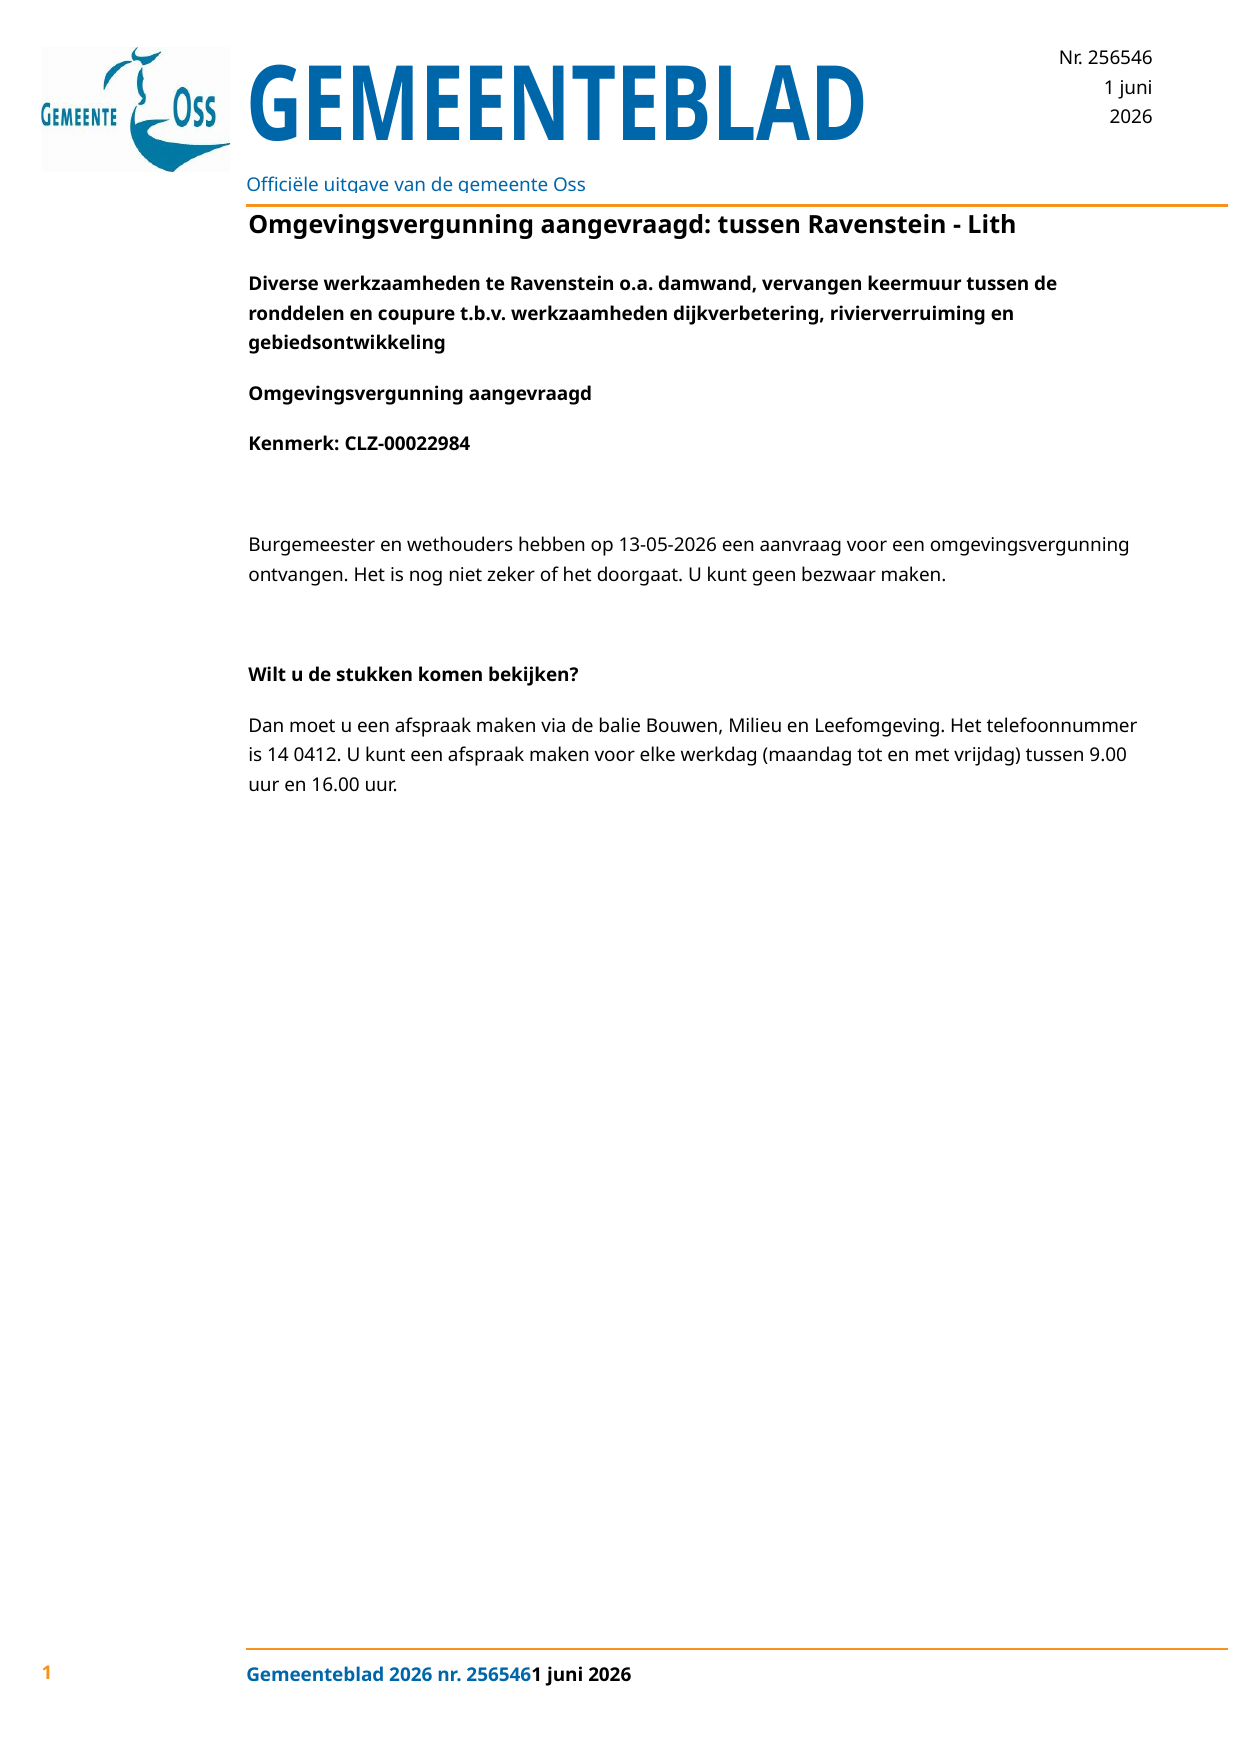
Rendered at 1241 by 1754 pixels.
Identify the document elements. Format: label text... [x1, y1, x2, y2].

text Omgevingsvergunning aangevraagd: tussen Ravenstein - Lith [248, 207, 1152, 241]
text Wilt u de stukken komen bekijken? [248, 662, 1152, 687]
picture [41, 47, 231, 172]
text Omgevingsvergunning aangevraagd [248, 380, 1152, 406]
text Diverse werkzaamheden te Ravenstein o.a. damwand, vervangen keermuur tussen de ronddelen en coupure t.b.v. werkzaamheden dijkverbetering, rivierverruiming en gebiedsontwikkeling [248, 270, 1152, 355]
text Burgemeester en wethouders hebben op 13-05-2026 een aanvraag voor een omgevingsvergunning ontvangen. Het is nog niet zeker of het doorgaat. U kunt geen bezwaar maken. [248, 531, 1152, 586]
text Kenmerk: CLZ-00022984 [248, 430, 1152, 456]
text Dan moet u een afspraak maken via de balie Bouwen, Milieu en Leefomgeving. Het telefoonnummer is 14 0412. U kunt een afspraak maken voor elke werkdag (maandag tot en met vrijdag) tussen 9.00 uur en 16.00 uur. [248, 712, 1152, 797]
